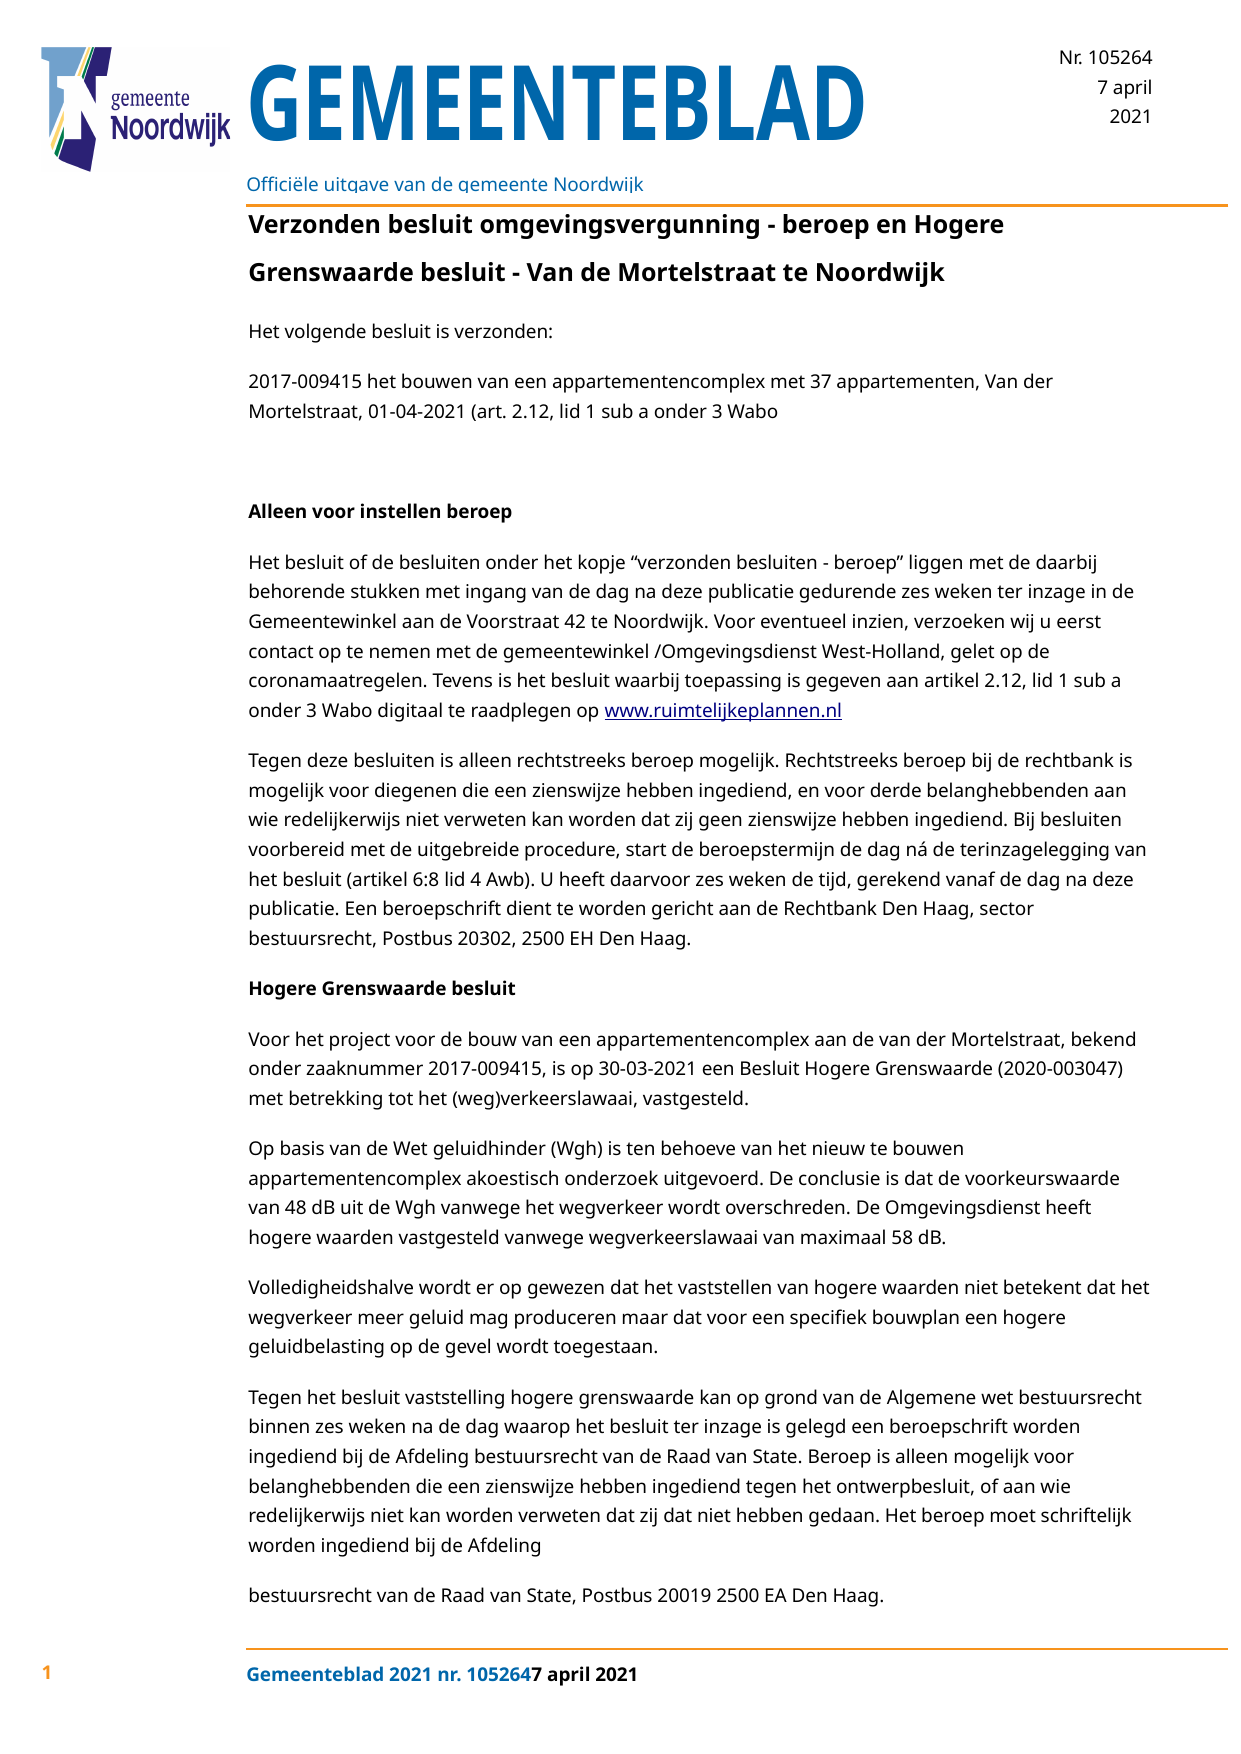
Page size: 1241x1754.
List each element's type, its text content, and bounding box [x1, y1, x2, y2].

text Tegen het besluit vaststelling hogere grenswaarde kan op grond van de Algemene wet bestuursrecht binnen zes weken na de dag waarop het besluit ter inzage is gelegd een beroepschrift worden ingediend bij de Afdeling bestuursrecht van de Raad van State. Beroep is alleen mogelijk voor belanghebbenden die een zienswijze hebben ingediend tegen het ontwerpbesluit, of aan wie redelijkerwijs niet kan worden verweten dat zij dat niet hebben gedaan. Het beroep moet schriftelijk worden ingediend bij de Afdeling [248, 1384, 1152, 1558]
text 2017-009415 het bouwen van een appartementencomplex met 37 appartementen, Van der Mortelstraat, 01-04-2021 (art. 2.12, lid 1 sub a onder 3 Wabo [248, 368, 1152, 424]
text Verzonden besluit omgevingsvergunning - beroep en Hogere Grenswaarde besluit - Van de Mortelstraat te Noordwijk [248, 207, 1152, 288]
text Alleen voor instellen beroep [248, 499, 1152, 524]
text Voor het project voor de bouw van een appartementencomplex aan de van der Mortelstraat, bekend onder zaaknummer 2017-009415, is op 30-03-2021 een Besluit Hogere Grenswaarde (2020-003047) met betrekking tot het (weg)verkeerslawaai, vastgesteld. [248, 1026, 1152, 1111]
text Het besluit of de besluiten onder het kopje “verzonden besluiten - beroep” liggen met de daarbij behorende stukken met ingang van de dag na deze publicatie gedurende zes weken ter inzage in de Gemeentewinkel aan de Voorstraat 42 te Noordwijk. Voor eventueel inzien, verzoeken wij u eerst contact op te nemen met de gemeentewinkel /Omgevingsdienst West-Holland, gelet op de coronamaatregelen. Tevens is het besluit waarbij toepassing is gegeven aan artikel 2.12, lid 1 sub a onder 3 Wabo digitaal te raadplegen op www.ruimtelijkeplannen.nl [248, 549, 1152, 723]
text Het volgende besluit is verzonden: [248, 318, 1152, 344]
text Hogere Grenswaarde besluit [248, 975, 1152, 1001]
text Volledigheidshalve wordt er op gewezen dat het vaststellen van hogere waarden niet betekent dat het wegverkeer meer geluid mag produceren maar dat voor een specifiek bouwplan een hogere geluidbelasting op de gevel wordt toegestaan. [248, 1274, 1152, 1359]
text Tegen deze besluiten is alleen rechtstreeks beroep mogelijk. Rechtstreeks beroep bij de rechtbank is mogelijk voor diegenen die een zienswijze hebben ingediend, en voor derde belanghebbenden aan wie redelijkerwijs niet verweten kan worden dat zij geen zienswijze hebben ingediend. Bij besluiten voorbereid met de uitgebreide procedure, start de beroepstermijn de dag ná de terinzagelegging van het besluit (artikel 6:8 lid 4 Awb). U heeft daarvoor zes weken de tijd, gerekend vanaf de dag na deze publicatie. Een beroepschrift dient te worden gericht aan de Rechtbank Den Haag, sector bestuursrecht, Postbus 20302, 2500 EH Den Haag. [248, 747, 1152, 951]
text Op basis van de Wet geluidhinder (Wgh) is ten behoeve van het nieuw te bouwen appartementencomplex akoestisch onderzoek uitgevoerd. De conclusie is dat de voorkeurswaarde van 48 dB uit de Wgh vanwege het wegverkeer wordt overschreden. De Omgevingsdienst heeft hogere waarden vastgesteld vanwege wegverkeerslawaai van maximaal 58 dB. [248, 1135, 1152, 1250]
picture [41, 47, 231, 172]
text bestuursrecht van de Raad van State, Postbus 20019 2500 EA Den Haag. [248, 1582, 1152, 1608]
